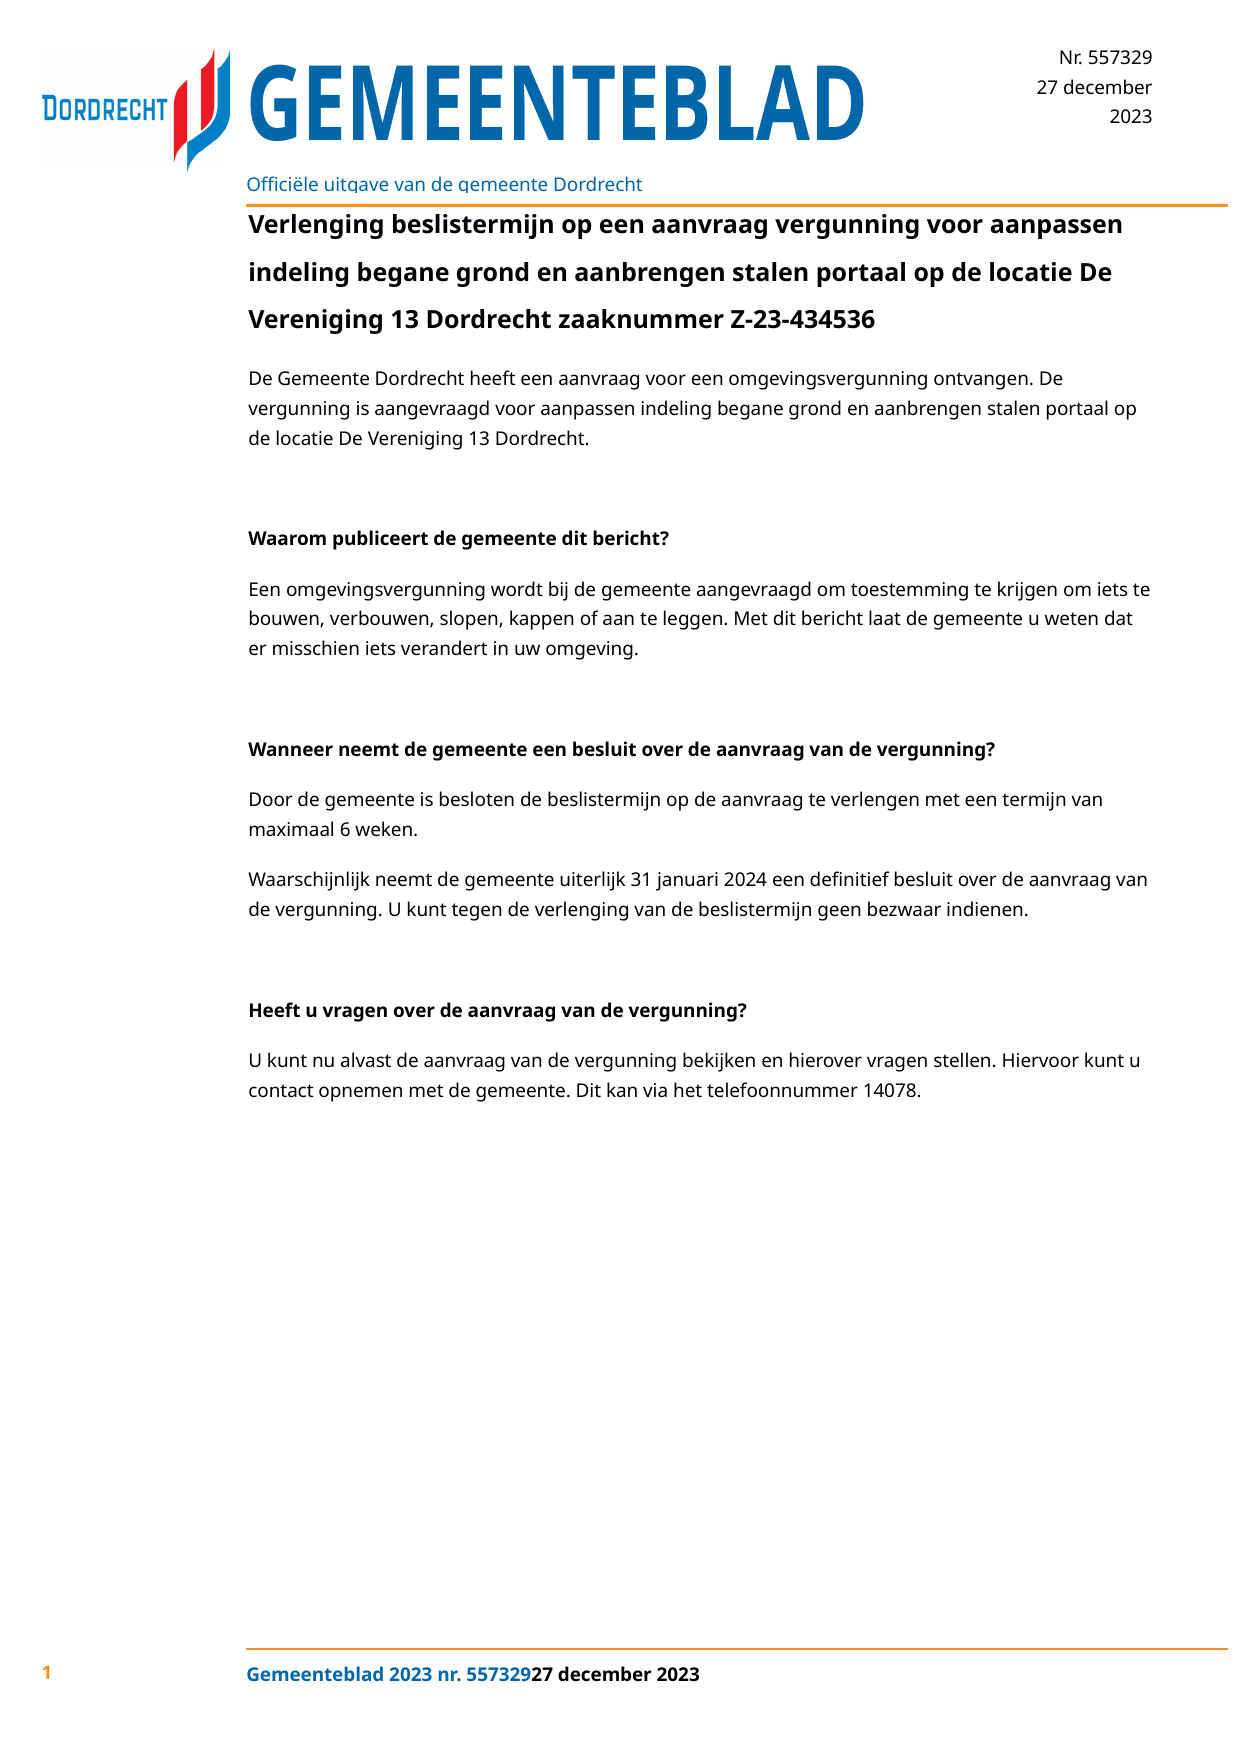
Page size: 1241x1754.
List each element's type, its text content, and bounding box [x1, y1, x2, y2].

text Verlenging beslistermijn op een aanvraag vergunning voor aanpassen indeling begane grond en aanbrengen stalen portaal op de locatie De Vereniging 13 Dordrecht zaaknummer Z-23-434536 [248, 207, 1152, 336]
text De Gemeente Dordrecht heeft een aanvraag voor een omgevingsvergunning ontvangen. De vergunning is aangevraagd voor aanpassen indeling begane grond en aanbrengen stalen portaal op de locatie De Vereniging 13 Dordrecht. [248, 366, 1152, 450]
text Waarschijnlijk neemt de gemeente uiterlijk 31 januari 2024 een definitief besluit over de aanvraag van de vergunning. U kunt tegen de verlenging van de beslistermijn geen bezwaar indienen. [248, 866, 1152, 922]
text Heeft u vragen over de aanvraag van de vergunning? [248, 997, 1152, 1022]
text Waarom publiceert de gemeente dit bericht? [248, 526, 1152, 551]
text Een omgevingsvergunning wordt bij de gemeente aangevraagd om toestemming te krijgen om iets te bouwen, verbouwen, slopen, kappen of aan te leggen. Met dit bericht laat de gemeente u weten dat er misschien iets verandert in uw omgeving. [248, 576, 1152, 661]
text Wanneer neemt de gemeente een besluit over de aanvraag van de vergunning? [248, 736, 1152, 762]
text Door de gemeente is besloten de beslistermijn op de aanvraag te verlengen met een termijn van maximaal 6 weken. [248, 786, 1152, 842]
text U kunt nu alvast de aanvraag van de vergunning bekijken en hierover vragen stellen. Hiervoor kunt u contact opnemen met de gemeente. Dit kan via het telefoonnummer 14078. [248, 1047, 1152, 1102]
picture [41, 47, 231, 172]
